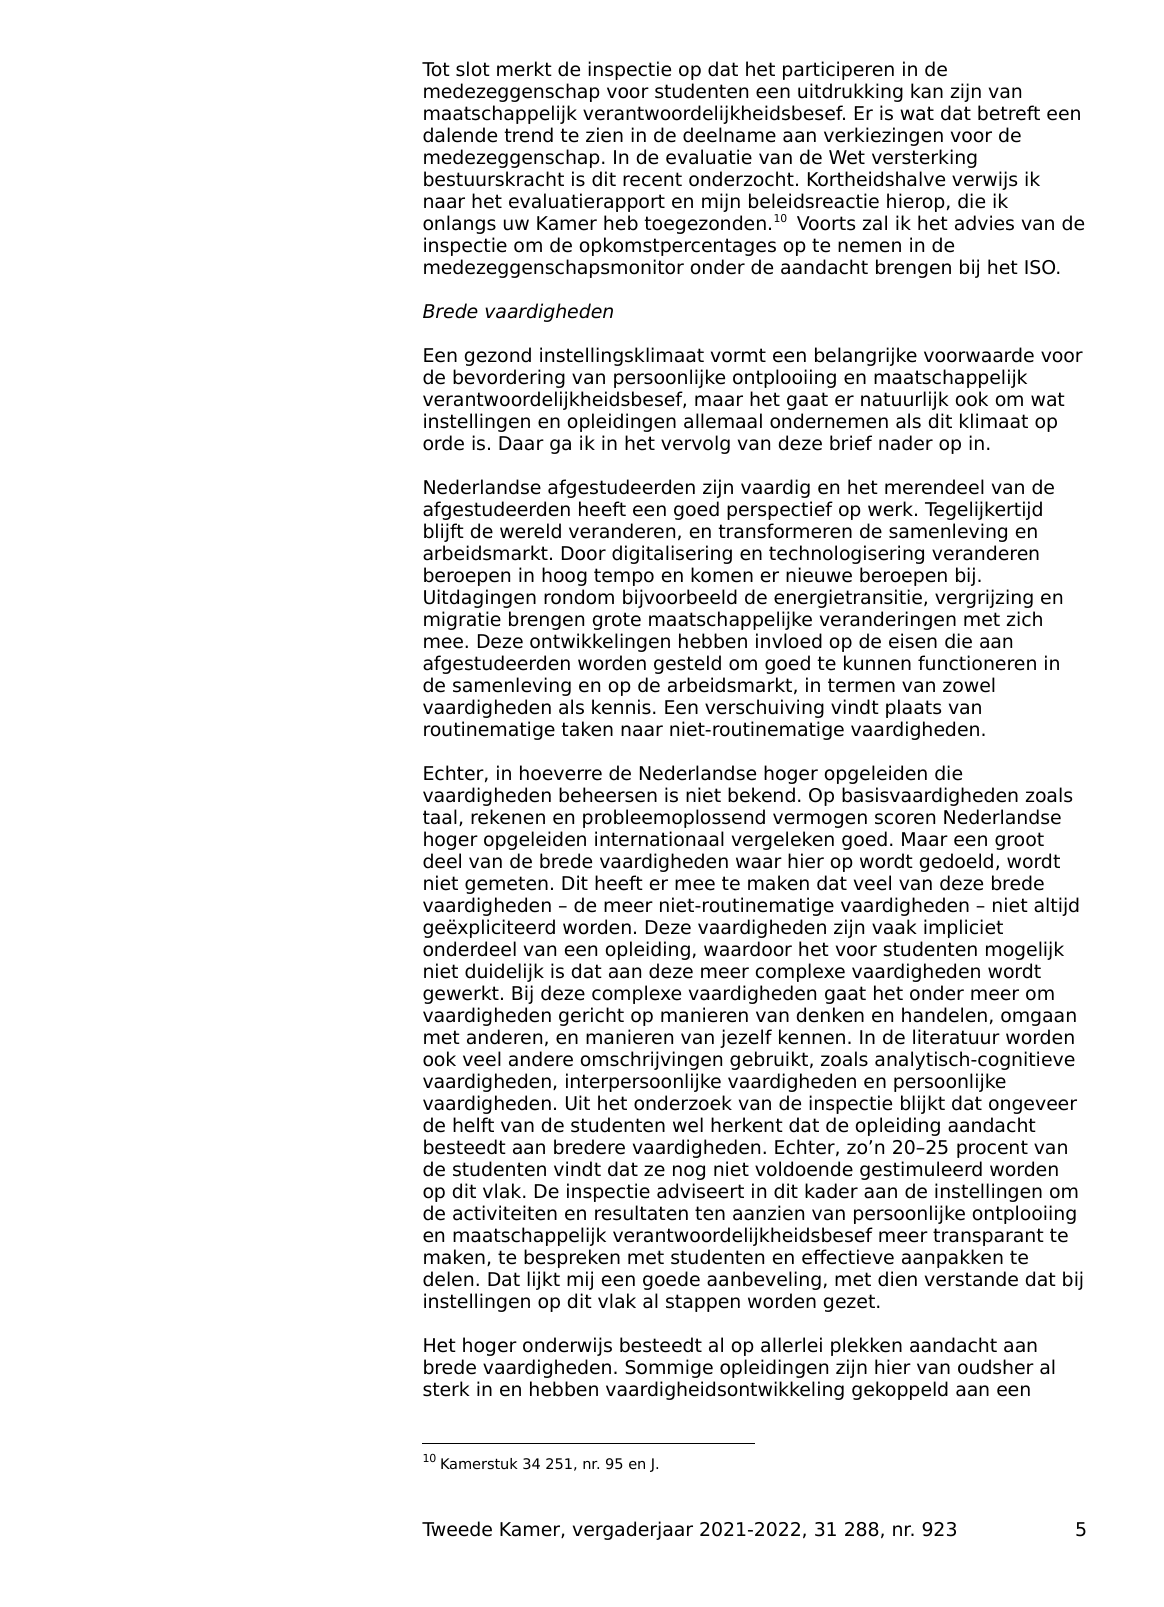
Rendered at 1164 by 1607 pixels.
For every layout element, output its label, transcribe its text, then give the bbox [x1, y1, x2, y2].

text Tot slot merkt de inspectie op dat het participeren in de medezeggenschap voor studenten een uitdrukking kan zijn van maatschappelijk verantwoordelijkheidsbesef. Er is wat dat betreft een dalende trend te zien in de deelname aan verkiezingen voor de medezeggenschap. In de evaluatie van de Wet versterking bestuurskracht is dit recent onderzocht. Kortheidshalve verwijs ik naar het evaluatierapport en mijn beleidsreactie hierop, die ik onlangs uw Kamer heb toegezonden. Voorts zal ik het advies van de inspectie om de opkomstpercentages op te nemen in de medezeggenschapsmonitor onder de aandacht brengen bij het ISO. [422, 59, 1087, 279]
text Echter, in hoeverre de Nederlandse hoger opgeleiden die vaardigheden beheersen is niet bekend. Op basisvaardigheden zoals taal, rekenen en probleemoplossend vermogen scoren Nederlandse hoger opgeleiden internationaal vergeleken goed. Maar een groot deel van de brede vaardigheden waar hier op wordt gedoeld, wordt niet gemeten. Dit heeft er mee te maken dat veel van deze brede vaardigheden – de meer niet-routinematige vaardigheden – niet altijd geëxpliciteerd worden. Deze vaardigheden zijn vaak impliciet onderdeel van een opleiding, waardoor het voor studenten mogelijk niet duidelijk is dat aan deze meer complexe vaardigheden wordt gewerkt. Bij deze complexe vaardigheden gaat het onder meer om vaardigheden gericht op manieren van denken en handelen, omgaan met anderen, en manieren van jezelf kennen. In de literatuur worden ook veel andere omschrijvingen gebruikt, zoals analytisch-cognitieve vaardigheden, interpersoonlijke vaardigheden en persoonlijke vaardigheden. Uit het onderzoek van de inspectie blijkt dat ongeveer de helft van de studenten wel herkent dat de opleiding aandacht besteedt aan bredere vaardigheden. Echter, zo’n 20–25 procent van de studenten vindt dat ze nog niet voldoende gestimuleerd worden op dit vlak. De inspectie adviseert in dit kader aan de instellingen om de activiteiten en resultaten ten aanzien van persoonlijke ontplooiing en maatschappelijk verantwoordelijkheidsbesef meer transparant te maken, te bespreken met studenten en effectieve aanpakken te delen. Dat lijkt mij een goede aanbeveling, met dien verstande dat bij instellingen op dit vlak al stappen worden gezet. [422, 763, 1087, 1313]
subtitle Brede vaardigheden [422, 301, 1087, 323]
text Het hoger onderwijs besteedt al op allerlei plekken aandacht aan brede vaardigheden. Sommige opleidingen zijn hier van oudsher al sterk in en hebben vaardigheidsontwikkeling gekoppeld aan een [422, 1335, 1087, 1401]
text Een gezond instellingsklimaat vormt een belangrijke voorwaarde voor de bevordering van persoonlijke ontplooiing en maatschappelijk verantwoordelijkheidsbesef, maar het gaat er natuurlijk ook om wat instellingen en opleidingen allemaal ondernemen als dit klimaat op orde is. Daar ga ik in het vervolg van deze brief nader op in. [422, 345, 1087, 455]
text Kamerstuk 34 251, nr. 95 en J. [422, 1452, 1087, 1474]
text Nederlandse afgestudeerden zijn vaardig en het merendeel van de afgestudeerden heeft een goed perspectief op werk. Tegelijkertijd blijft de wereld veranderen, en transformeren de samenleving en arbeidsmarkt. Door digitalisering en technologisering veranderen beroepen in hoog tempo en komen er nieuwe beroepen bij. Uitdagingen rondom bijvoorbeeld de energietransitie, vergrijzing en migratie brengen grote maatschappelijke veranderingen met zich mee. Deze ontwikkelingen hebben invloed op de eisen die aan afgestudeerden worden gesteld om goed te kunnen functioneren in de samenleving en op de arbeidsmarkt, in termen van zowel vaardigheden als kennis. Een verschuiving vindt plaats van routinematige taken naar niet-routinematige vaardigheden. [422, 477, 1087, 741]
